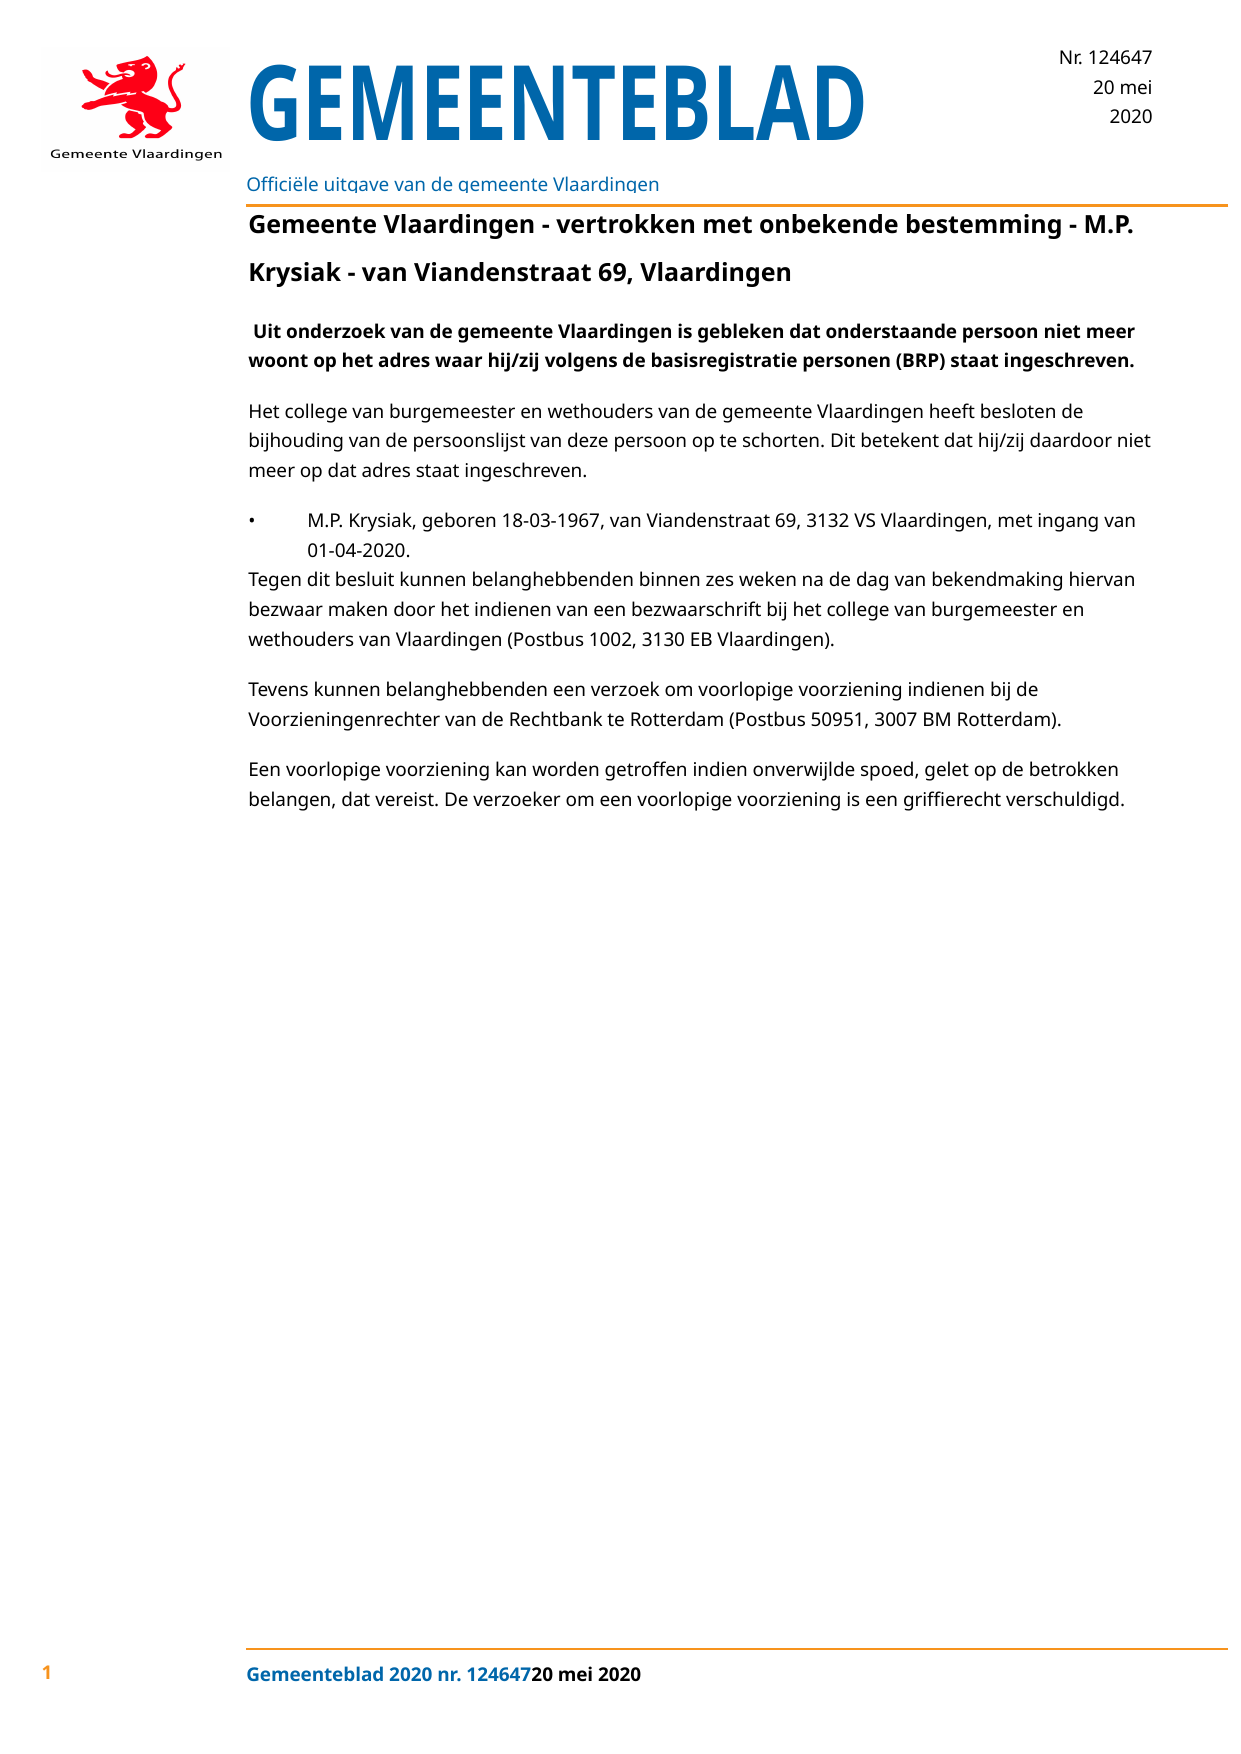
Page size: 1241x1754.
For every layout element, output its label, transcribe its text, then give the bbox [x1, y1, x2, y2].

text Tevens kunnen belanghebbenden een verzoek om voorlopige voorziening indienen bij de Voorzieningenrechter van de Rechtbank te Rotterdam (Postbus 50951, 3007 BM Rotterdam). [248, 676, 1152, 732]
text Gemeente Vlaardingen - vertrokken met onbekende bestemming - M.P. Krysiak - van Viandenstraat 69, Vlaardingen [248, 207, 1152, 288]
list M.P. Krysiak, geboren 18-03-1967, van Viandenstraat 69, 3132 VS Vlaardingen, met ingang van 01-04-2020. [248, 507, 1152, 563]
text Tegen dit besluit kunnen belanghebbenden binnen zes weken na de dag van bekendmaking hiervan bezwaar maken door het indienen van een bezwaarschrift bij het college van burgemeester en wethouders van Vlaardingen (Postbus 1002, 3130 EB Vlaardingen). [248, 567, 1152, 652]
picture [41, 47, 231, 172]
text Uit onderzoek van de gemeente Vlaardingen is gebleken dat onderstaande persoon niet meer woont op het adres waar hij/zij volgens de basisregistratie personen (BRP) staat ingeschreven. [248, 318, 1152, 373]
text Het college van burgemeester en wethouders van de gemeente Vlaardingen heeft besloten de bijhouding van de persoonslijst van deze persoon op te schorten. Dit betekent dat hij/zij daardoor niet meer op dat adres staat ingeschreven. [248, 398, 1152, 483]
text Een voorlopige voorziening kan worden getroffen indien onverwijlde spoed, gelet op de betrokken belangen, dat vereist. De verzoeker om een voorlopige voorziening is een griffierecht verschuldigd. [248, 756, 1152, 812]
